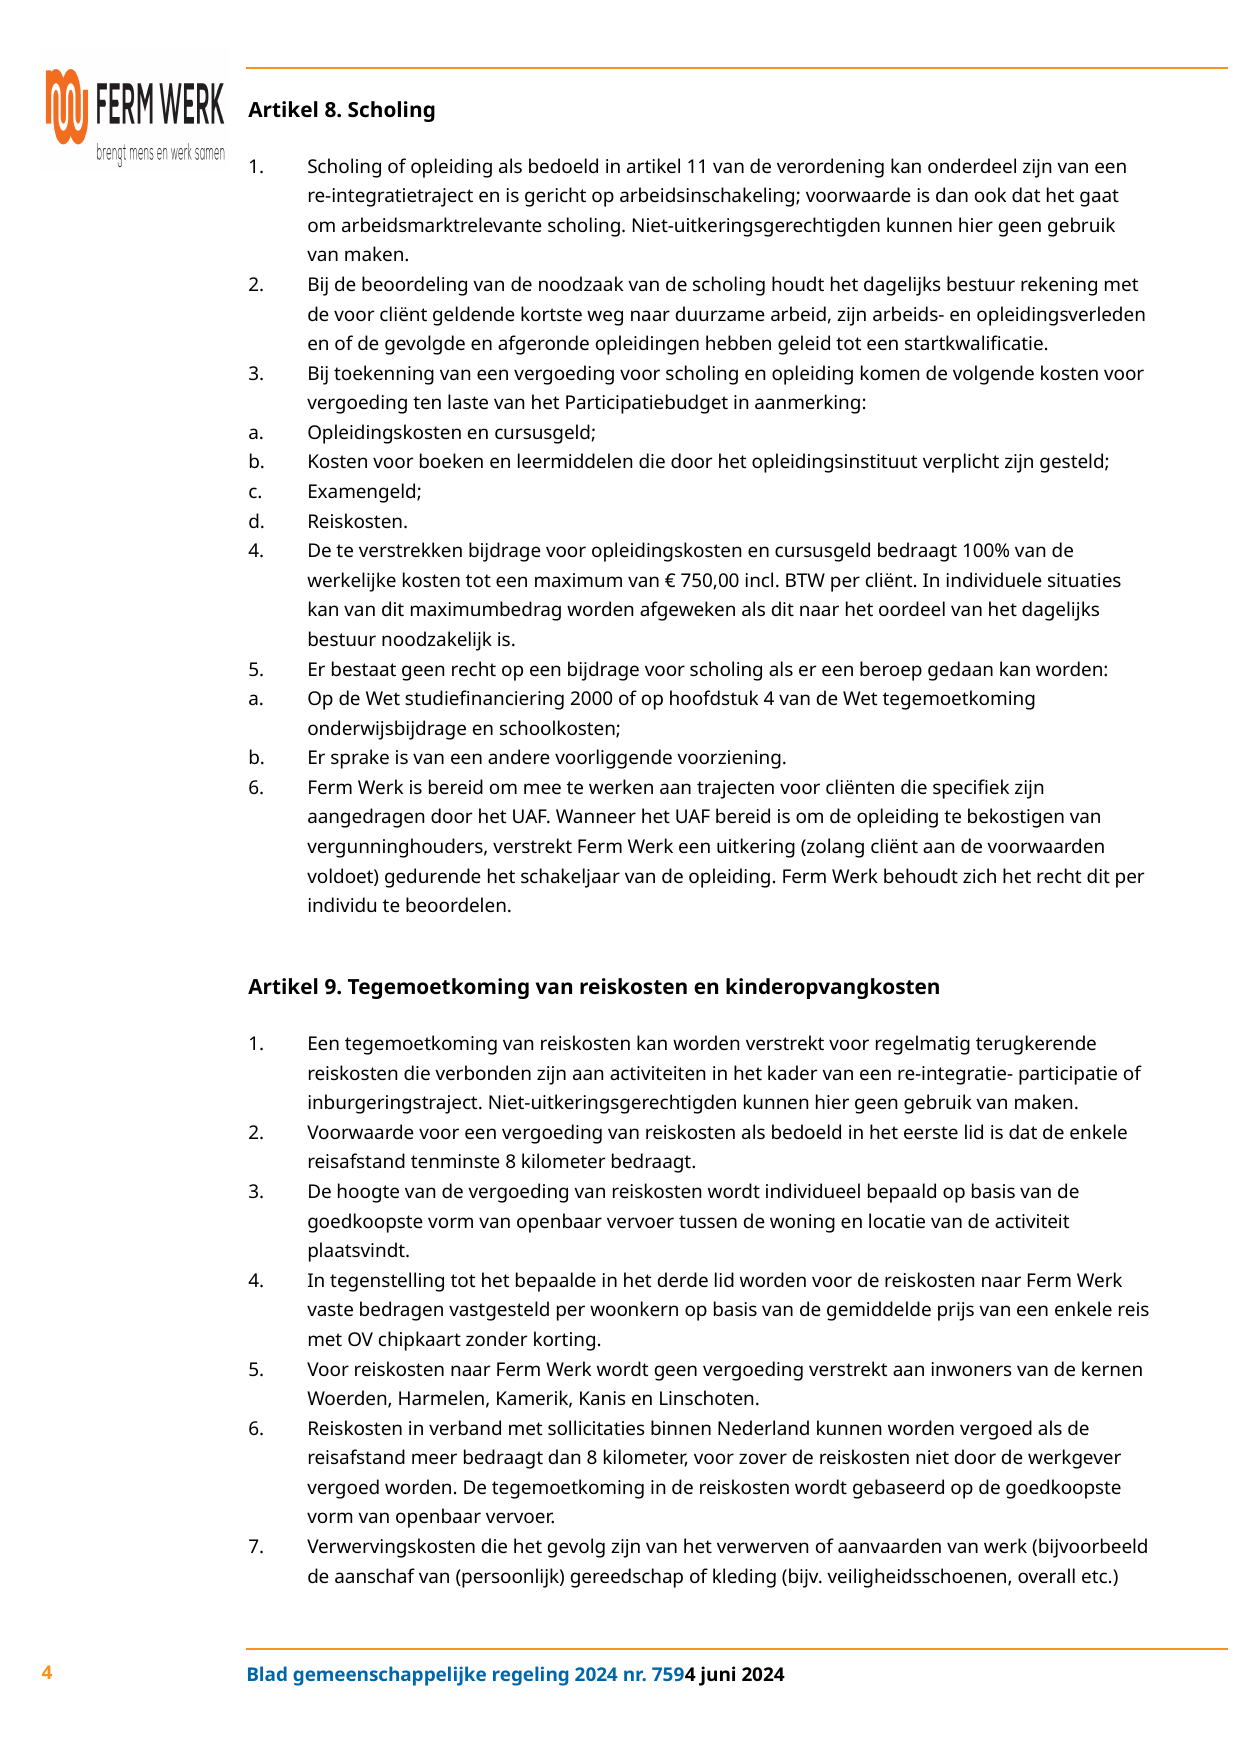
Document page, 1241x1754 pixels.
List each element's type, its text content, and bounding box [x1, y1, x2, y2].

list Bij toekenning van een vergoeding voor scholing en opleiding komen de volgende kosten voor vergoeding ten laste van het Participatiebudget in aanmerking: [248, 360, 1152, 415]
list Ferm Werk is bereid om mee te werken aan trajecten voor cliënten die specifiek zijn aangedragen door het UAF. Wanneer het UAF bereid is om de opleiding te bekostigen van vergunninghouders, verstrekt Ferm Werk een uitkering (zolang cliënt aan de voorwaarden voldoet) gedurende het schakeljaar van de opleiding. Ferm Werk behoudt zich het recht dit per individu te beoordelen. [248, 774, 1152, 918]
text Artikel 9. Tegemoetkoming van reiskosten en kinderopvangkosten [248, 972, 1152, 1001]
list Op de Wet studiefinanciering 2000 of op hoofdstuk 4 van de Wet tegemoetkoming onderwijsbijdrage en schoolkosten; [248, 685, 1152, 741]
list De hoogte van de vergoeding van reiskosten wordt individueel bepaald op basis van de goedkoopste vorm van openbaar vervoer tussen de woning en locatie van de activiteit plaatsvindt. [248, 1178, 1152, 1263]
list Kosten voor boeken en leermiddelen die door het opleidingsinstituut verplicht zijn gesteld; [248, 449, 1152, 474]
list Opleidingskosten en cursusgeld; [248, 419, 1152, 445]
text Artikel 8. Scholing [248, 95, 1152, 123]
list Verwervingskosten die het gevolg zijn van het verwerven of aanvaarden van werk (bijvoorbeeld de aanschaf van (persoonlijk) gereedschap of kleding (bijv. veiligheidsschoenen, overall etc.) [248, 1533, 1152, 1589]
list In tegenstelling tot het bepaalde in het derde lid worden voor de reiskosten naar Ferm Werk vaste bedragen vastgesteld per woonkern op basis van de gemiddelde prijs van een enkele reis met OV chipkaart zonder korting. [248, 1267, 1152, 1352]
list Een tegemoetkoming van reiskosten kan worden verstrekt voor regelmatig terugkerende reiskosten die verbonden zijn aan activiteiten in het kader van een re-integratie- participatie of inburgeringstraject. Niet-uitkeringsgerechtigden kunnen hier geen gebruik van maken. [248, 1030, 1152, 1115]
list Voor reiskosten naar Ferm Werk wordt geen vergoeding verstrekt aan inwoners van de kernen Woerden, Harmelen, Kamerik, Kanis en Linschoten. [248, 1356, 1152, 1411]
picture [41, 47, 231, 172]
list Examengeld; [248, 478, 1152, 504]
list Er bestaat geen recht op een bijdrage voor scholing als er een beroep gedaan kan worden: [248, 656, 1152, 681]
list Reiskosten in verband met sollicitaties binnen Nederland kunnen worden vergoed als de reisafstand meer bedraagt dan 8 kilometer, voor zover de reiskosten niet door de werkgever vergoed worden. De tegemoetkoming in de reiskosten wordt gebaseerd op de goedkoopste vorm van openbaar vervoer. [248, 1415, 1152, 1529]
list Scholing of opleiding als bedoeld in artikel 11 van de verordening kan onderdeel zijn van een re-integratietraject en is gericht op arbeidsinschakeling; voorwaarde is dan ook dat het gaat om arbeidsmarktrelevante scholing. Niet-uitkeringsgerechtigden kunnen hier geen gebruik van maken. [248, 153, 1152, 267]
list Reiskosten. [248, 508, 1152, 533]
list Voorwaarde voor een vergoeding van reiskosten als bedoeld in het eerste lid is dat de enkele reisafstand tenminste 8 kilometer bedraagt. [248, 1119, 1152, 1174]
list Er sprake is van een andere voorliggende voorziening. [248, 744, 1152, 770]
list De te verstrekken bijdrage voor opleidingskosten en cursusgeld bedraagt 100% van de werkelijke kosten tot een maximum van € 750,00 incl. BTW per cliënt. In individuele situaties kan van dit maximumbedrag worden afgeweken als dit naar het oordeel van het dagelijks bestuur noodzakelijk is. [248, 537, 1152, 652]
list Bij de beoordeling van de noodzaak van de scholing houdt het dagelijks bestuur rekening met de voor cliënt geldende kortste weg naar duurzame arbeid, zijn arbeids- en opleidingsverleden en of de gevolgde en afgeronde opleidingen hebben geleid tot een startkwalificatie. [248, 271, 1152, 356]
